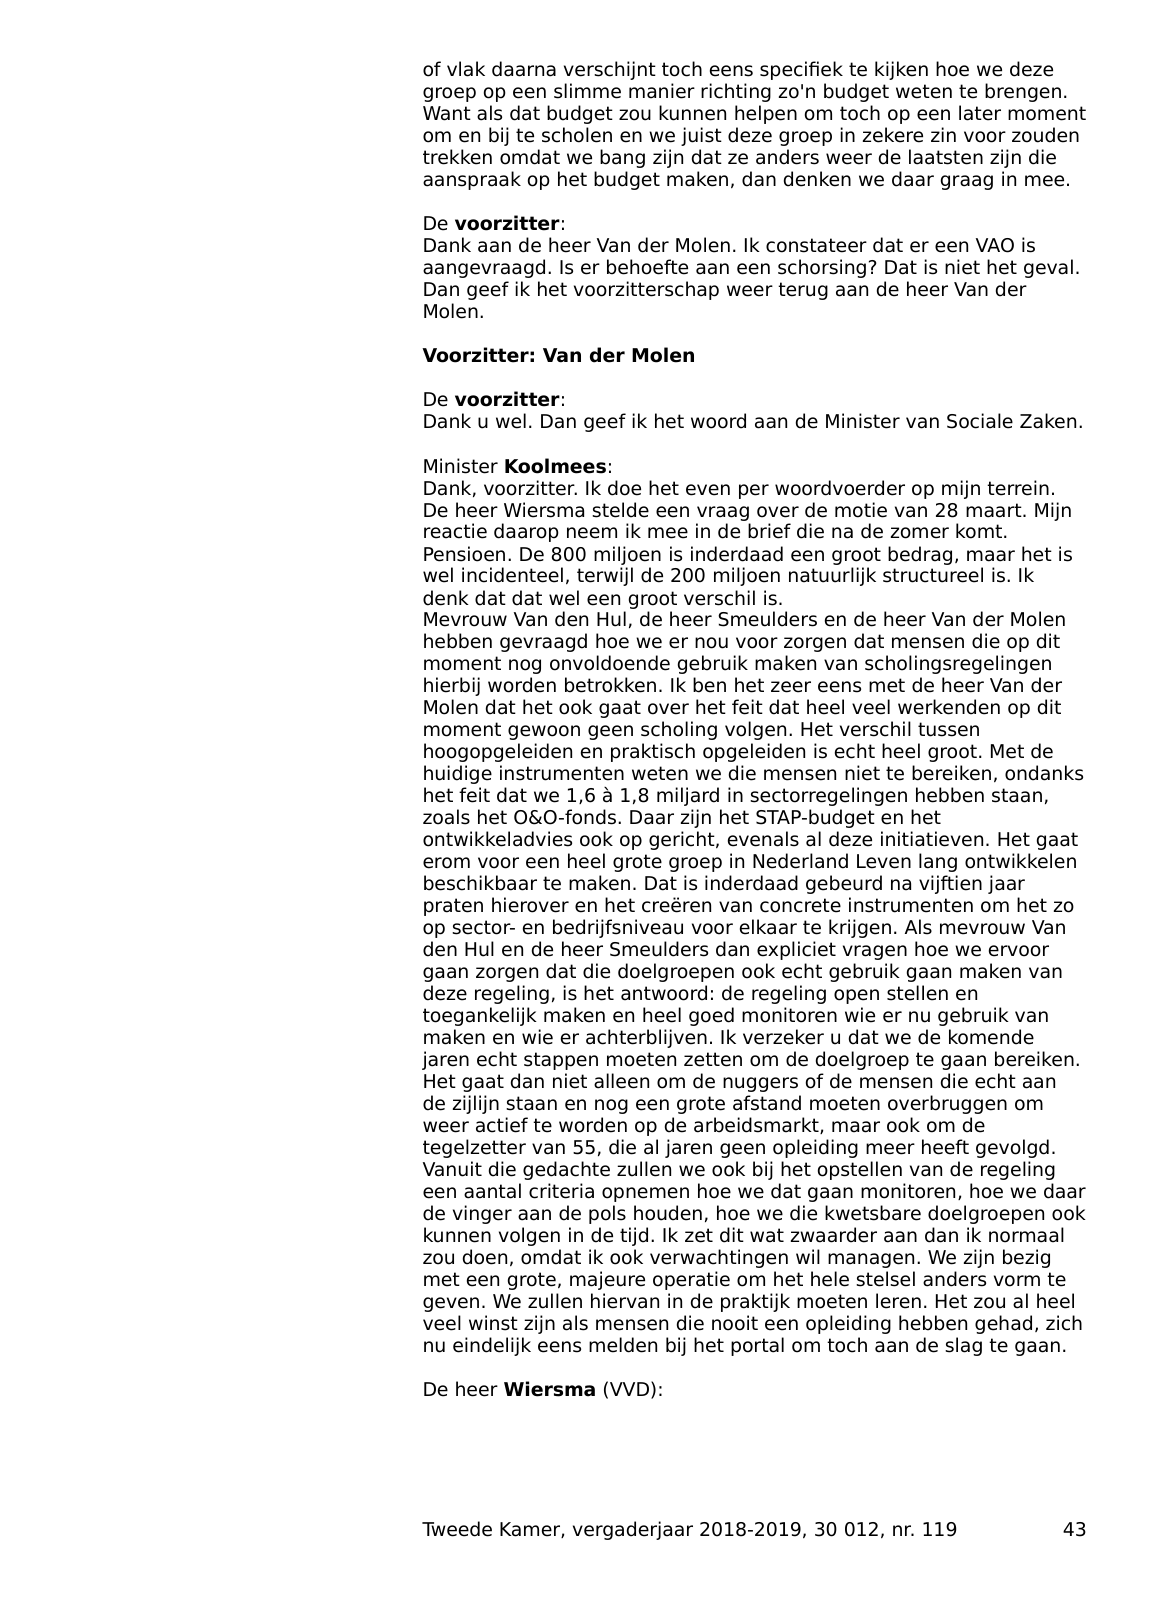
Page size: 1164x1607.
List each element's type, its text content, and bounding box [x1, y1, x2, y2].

text De heer Wiersma stelde een vraag over de motie van 28 maart. Mijn reactie daarop neem ik mee in de brief die na de zomer komt. Pensioen. De 800 miljoen is inderdaad een groot bedrag, maar het is wel incidenteel, terwijl de 200 miljoen natuurlijk structureel is. Ik denk dat dat wel een groot verschil is. [422, 499, 1087, 609]
text Dank u wel. Dan geef ik het woord aan de Minister van Sociale Zaken. [422, 411, 1087, 433]
text De voorzitter: [422, 213, 1087, 235]
text Dank, voorzitter. Ik doe het even per woordvoerder op mijn terrein. [422, 477, 1087, 499]
text Minister Koolmees: [422, 456, 1087, 477]
text of vlak daarna verschijnt toch eens specifiek te kijken hoe we deze groep op een slimme manier richting zo'n budget weten te brengen. Want als dat budget zou kunnen helpen om toch op een later moment om en bij te scholen en we juist deze groep in zekere zin voor zouden trekken omdat we bang zijn dat ze anders weer de laatsten zijn die aanspraak op het budget maken, dan denken we daar graag in mee. [422, 59, 1087, 191]
text De voorzitter: [422, 389, 1087, 411]
text Mevrouw Van den Hul, de heer Smeulders en de heer Van der Molen hebben gevraagd hoe we er nou voor zorgen dat mensen die op dit moment nog onvoldoende gebruik maken van scholingsregelingen hierbij worden betrokken. Ik ben het zeer eens met de heer Van der Molen dat het ook gaat over het feit dat heel veel werkenden op dit moment gewoon geen scholing volgen. Het verschil tussen hoogopgeleiden en praktisch opgeleiden is echt heel groot. Met de huidige instrumenten weten we die mensen niet te bereiken, ondanks het feit dat we 1,6 à 1,8 miljard in sectorregelingen hebben staan, zoals het O&O-fonds. Daar zijn het STAP-budget en het ontwikkeladvies ook op gericht, evenals al deze initiatieven. Het gaat erom voor een heel grote groep in Nederland Leven lang ontwikkelen beschikbaar te maken. Dat is inderdaad gebeurd na vijftien jaar praten hierover en het creëren van concrete instrumenten om het zo op sector- en bedrijfsniveau voor elkaar te krijgen. Als mevrouw Van den Hul en de heer Smeulders dan expliciet vragen hoe we ervoor gaan zorgen dat die doelgroepen ook echt gebruik gaan maken van deze regeling, is het antwoord: de regeling open stellen en toegankelijk maken en heel goed monitoren wie er nu gebruik van maken en wie er achterblijven. Ik verzeker u dat we de komende jaren echt stappen moeten zetten om de doelgroep te gaan bereiken. Het gaat dan niet alleen om de nuggers of de mensen die echt aan de zijlijn staan en nog een grote afstand moeten overbruggen om weer actief te worden op de arbeidsmarkt, maar ook om de tegelzetter van 55, die al jaren geen opleiding meer heeft gevolgd. Vanuit die gedachte zullen we ook bij het opstellen van de regeling een aantal criteria opnemen hoe we dat gaan monitoren, hoe we daar de vinger aan de pols houden, hoe we die kwetsbare doelgroepen ook kunnen volgen in de tijd. Ik zet dit wat zwaarder aan dan ik normaal zou doen, omdat ik ook verwachtingen wil managen. We zijn bezig met een grote, majeure operatie om het hele stelsel anders vorm te geven. We zullen hiervan in de praktijk moeten leren. Het zou al heel veel winst zijn als mensen die nooit een opleiding hebben gehad, zich nu eindelijk eens melden bij het portal om toch aan de slag te gaan. [422, 609, 1087, 1357]
text De heer Wiersma (VVD): [422, 1379, 1087, 1401]
subtitle Voorzitter: Van der Molen [422, 345, 1087, 367]
text Dank aan de heer Van der Molen. Ik constateer dat er een VAO is aangevraagd. Is er behoefte aan een schorsing? Dat is niet het geval. Dan geef ik het voorzitterschap weer terug aan de heer Van der Molen. [422, 235, 1087, 323]
